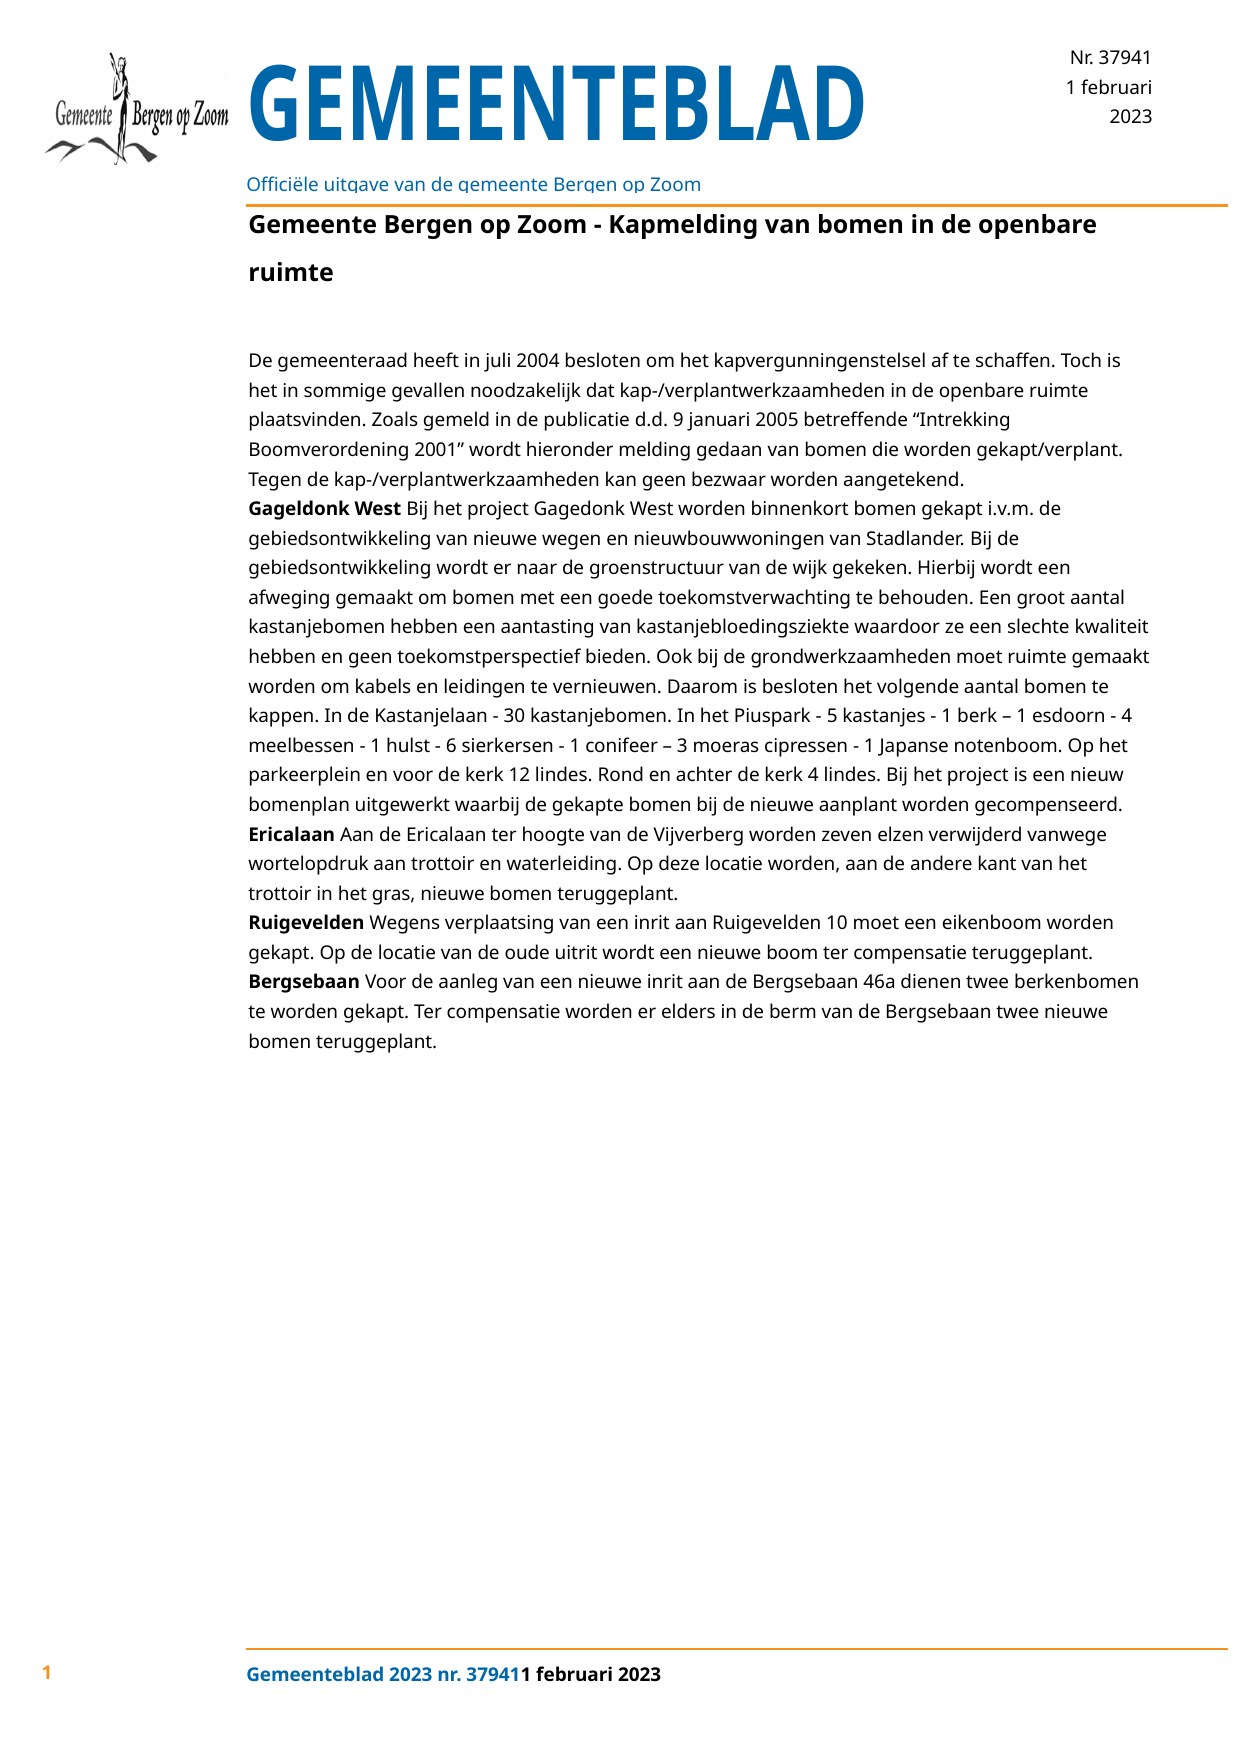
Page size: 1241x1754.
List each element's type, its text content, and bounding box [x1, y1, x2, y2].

text Gemeente Bergen op Zoom - Kapmelding van bomen in de openbare ruimte [248, 207, 1152, 288]
text Bergsebaan Voor de aanleg van een nieuwe inrit aan de Bergsebaan 46a dienen twee berkenbomen te worden gekapt. Ter compensatie worden er elders in de berm van de Bergsebaan twee nieuwe bomen teruggeplant. [248, 969, 1152, 1054]
picture [41, 47, 231, 172]
text Ruigevelden Wegens verplaatsing van een inrit aan Ruigevelden 10 moet een eikenboom worden gekapt. Op de locatie van de oude uitrit wordt een nieuwe boom ter compensatie teruggeplant. [248, 909, 1152, 965]
text Gageldonk West Bij het project Gagedonk West worden binnenkort bomen gekapt i.v.m. de gebiedsontwikkeling van nieuwe wegen en nieuwbouwwoningen van Stadlander. Bij de gebiedsontwikkeling wordt er naar de groenstructuur van de wijk gekeken. Hierbij wordt een afweging gemaakt om bomen met een goede toekomstverwachting te behouden. Een groot aantal kastanjebomen hebben een aantasting van kastanjebloedingsziekte waardoor ze een slechte kwaliteit hebben en geen toekomstperspectief bieden. Ook bij de grondwerkzaamheden moet ruimte gemaakt worden om kabels en leidingen te vernieuwen. Daarom is besloten het volgende aantal bomen te kappen. In de Kastanjelaan - 30 kastanjebomen. In het Piuspark - 5 kastanjes - 1 berk – 1 esdoorn - 4 meelbessen - 1 hulst - 6 sierkersen - 1 conifeer – 3 moeras cipressen - 1 Japanse notenboom. Op het parkeerplein en voor de kerk 12 lindes. Rond en achter de kerk 4 lindes. Bij het project is een nieuw bomenplan uitgewerkt waarbij de gekapte bomen bij de nieuwe aanplant worden gecompenseerd. [248, 495, 1152, 817]
text Ericalaan Aan de Ericalaan ter hoogte van de Vijverberg worden zeven elzen verwijderd vanwege wortelopdruk aan trottoir en waterleiding. Op deze locatie worden, aan de andere kant van het trottoir in het gras, nieuwe bomen teruggeplant. [248, 821, 1152, 906]
text De gemeenteraad heeft in juli 2004 besloten om het kapvergunningenstelsel af te schaffen. Toch is het in sommige gevallen noodzakelijk dat kap-/verplantwerkzaamheden in de openbare ruimte plaatsvinden. Zoals gemeld in de publicatie d.d. 9 januari 2005 betreffende “Intrekking Boomverordening 2001” wordt hieronder melding gedaan van bomen die worden gekapt/verplant. Tegen de kap-/verplantwerkzaamheden kan geen bezwaar worden aangetekend. [248, 347, 1152, 492]
